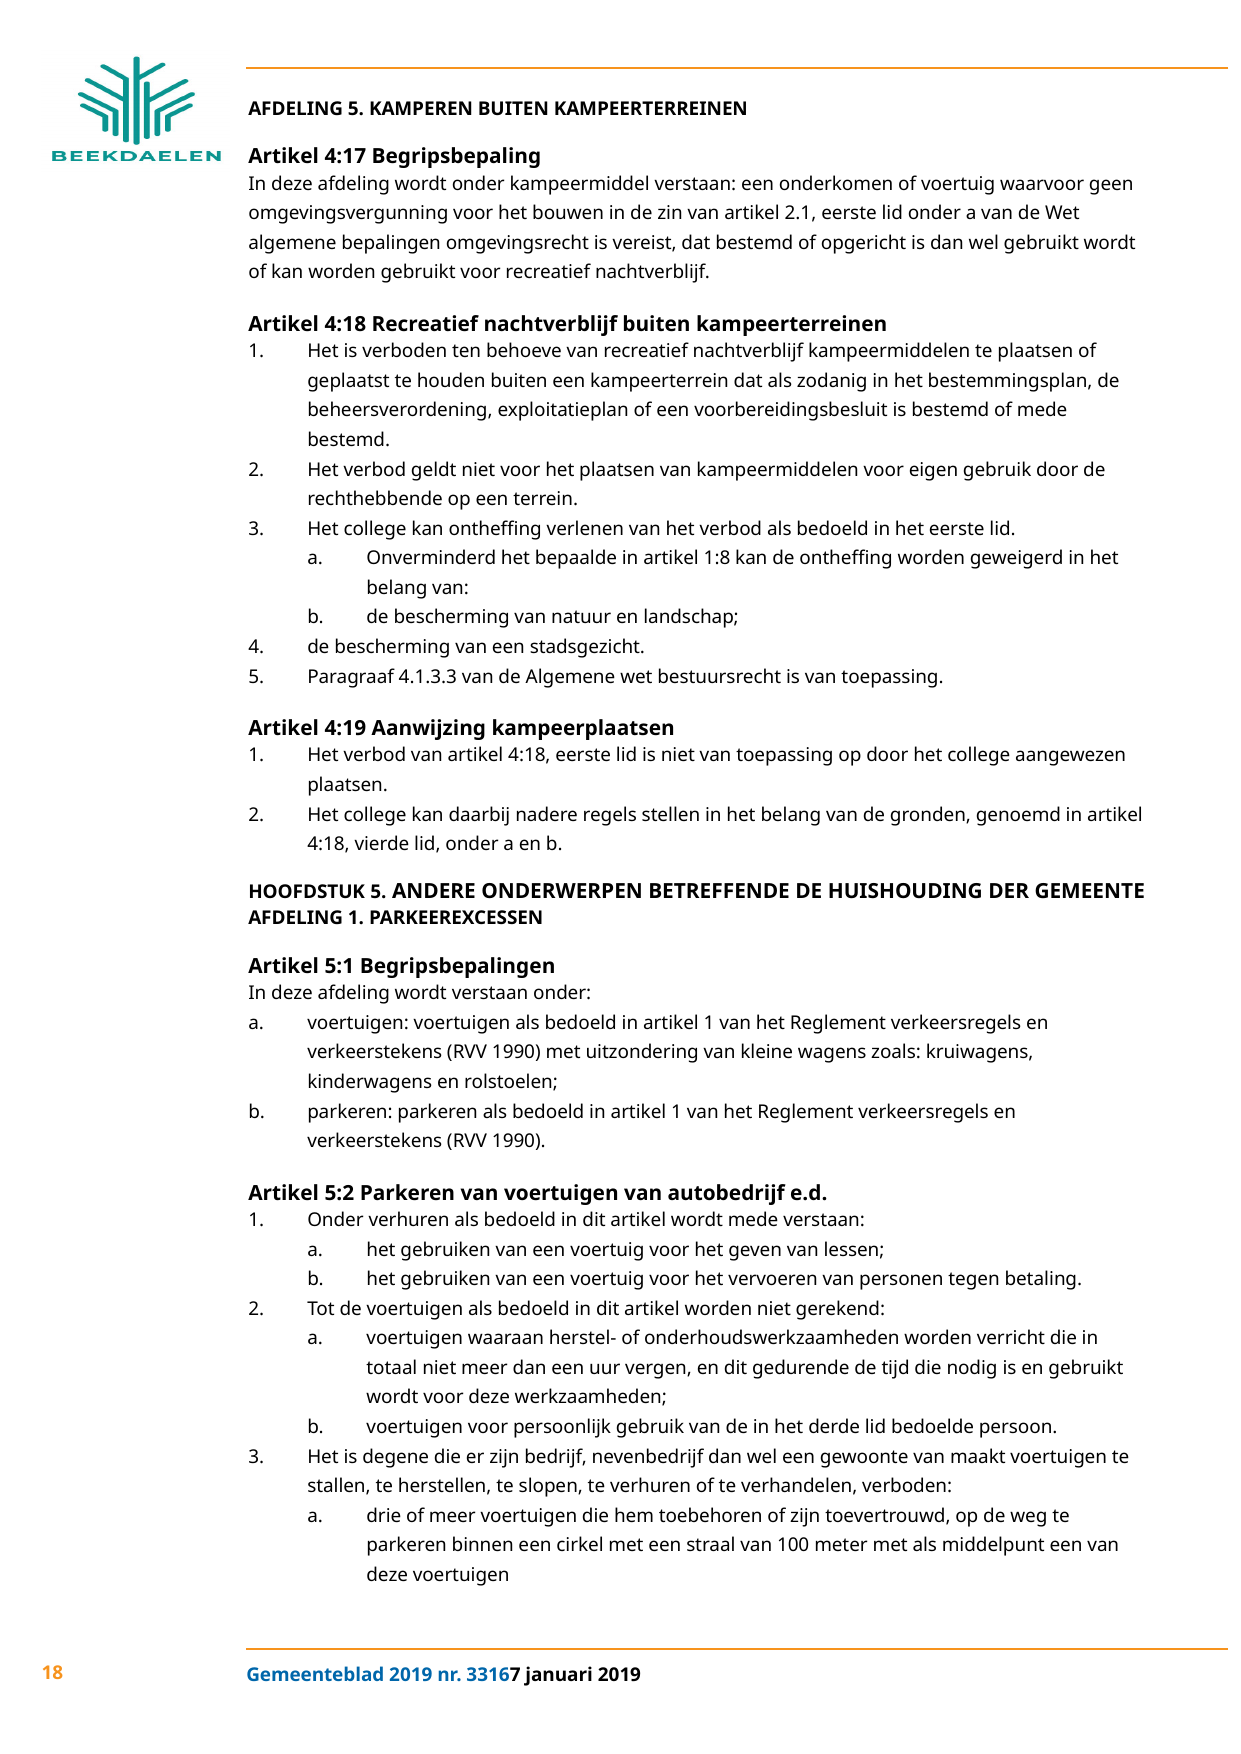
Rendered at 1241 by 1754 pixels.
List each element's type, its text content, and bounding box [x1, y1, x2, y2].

list voertuigen voor persoonlijk gebruik van de in het derde lid bedoelde persoon. [307, 1413, 1152, 1439]
list de bescherming van een stadsgezicht. [248, 633, 1152, 659]
text Artikel 5:1 Begripsbepalingen [248, 951, 1152, 979]
list Onder verhuren als bedoeld in dit artikel wordt mede verstaan: [248, 1206, 1152, 1232]
text Artikel 5:2 Parkeren van voertuigen van autobedrijf e.d. [248, 1178, 1152, 1206]
list voertuigen: voertuigen als bedoeld in artikel 1 van het Reglement verkeersregels en verkeerstekens (RVV 1990) met uitzondering van kleine wagens zoals: kruiwagens, kinderwagens en rolstoelen; [248, 1009, 1152, 1094]
list Het college kan ontheffing verlenen van het verbod als bedoeld in het eerste lid. [248, 515, 1152, 541]
text Artikel 4:19 Aanwijzing kampeerplaatsen [248, 713, 1152, 742]
list Het is degene die er zijn bedrijf, nevenbedrijf dan wel een gewoonte van maakt voertuigen te stallen, te herstellen, te slopen, te verhuren of te verhandelen, verboden: [248, 1443, 1152, 1498]
list Paragraaf 4.1.3.3 van de Algemene wet bestuursrecht is van toepassing. [248, 663, 1152, 688]
list Het verbod geldt niet voor het plaatsen van kampeermiddelen voor eigen gebruik door de rechthebbende op een terrein. [248, 456, 1152, 511]
list Het college kan daarbij nadere regels stellen in het belang van de gronden, genoemd in artikel 4:18, vierde lid, onder a en b. [248, 801, 1152, 856]
list Onverminderd het bepaalde in artikel 1:8 kan de ontheffing worden geweigerd in het belang van: [307, 544, 1152, 600]
picture [41, 47, 231, 172]
list Het is verboden ten behoeve van recreatief nachtverblijf kampeermiddelen te plaatsen of geplaatst te houden buiten een kampeerterrein dat als zodanig in het bestemmingsplan, de beheersverordening, exploitatieplan of een voorbereidingsbesluit is bestemd of mede bestemd. [248, 337, 1152, 452]
text AFDELING 5. KAMPEREN BUITEN KAMPEERTERREINEN [248, 95, 1152, 121]
text In deze afdeling wordt verstaan onder: [248, 979, 1152, 1005]
list parkeren: parkeren als bedoeld in artikel 1 van het Reglement verkeersregels en verkeerstekens (RVV 1990). [248, 1098, 1152, 1153]
list het gebruiken van een voertuig voor het geven van lessen; [307, 1236, 1152, 1262]
text In deze afdeling wordt onder kampeermiddel verstaan: een onderkomen of voertuig waarvoor geen omgevingsvergunning voor het bouwen in de zin van artikel 2.1, eerste lid onder a van de Wet algemene bepalingen omgevingsrecht is vereist, dat bestemd of opgericht is dan wel gebruikt wordt of kan worden gebruikt voor recreatief nachtverblijf. [248, 170, 1152, 284]
text HOOFDSTUK 5. ANDERE ONDERWERPEN BETREFFENDE DE HUISHOUDING DER GEMEENTE [248, 876, 1152, 904]
text Artikel 4:17 Begripsbepaling [248, 141, 1152, 170]
list het gebruiken van een voertuig voor het vervoeren van personen tegen betaling. [307, 1265, 1152, 1291]
list de bescherming van natuur en landschap; [307, 604, 1152, 629]
list Het verbod van artikel 4:18, eerste lid is niet van toepassing op door het college aangewezen plaatsen. [248, 742, 1152, 797]
text Artikel 4:18 Recreatief nachtverblijf buiten kampeerterreinen [248, 309, 1152, 337]
list Tot de voertuigen als bedoeld in dit artikel worden niet gerekend: [248, 1295, 1152, 1321]
list voertuigen waaraan herstel- of onderhoudswerkzaamheden worden verricht die in totaal niet meer dan een uur vergen, en dit gedurende de tijd die nodig is en gebruikt wordt voor deze werkzaamheden; [307, 1324, 1152, 1409]
list drie of meer voertuigen die hem toebehoren of zijn toevertrouwd, op de weg te parkeren binnen een cirkel met een straal van 100 meter met als middelpunt een van deze voertuigen [307, 1502, 1152, 1587]
text AFDELING 1. PARKEEREXCESSEN [248, 904, 1152, 930]
